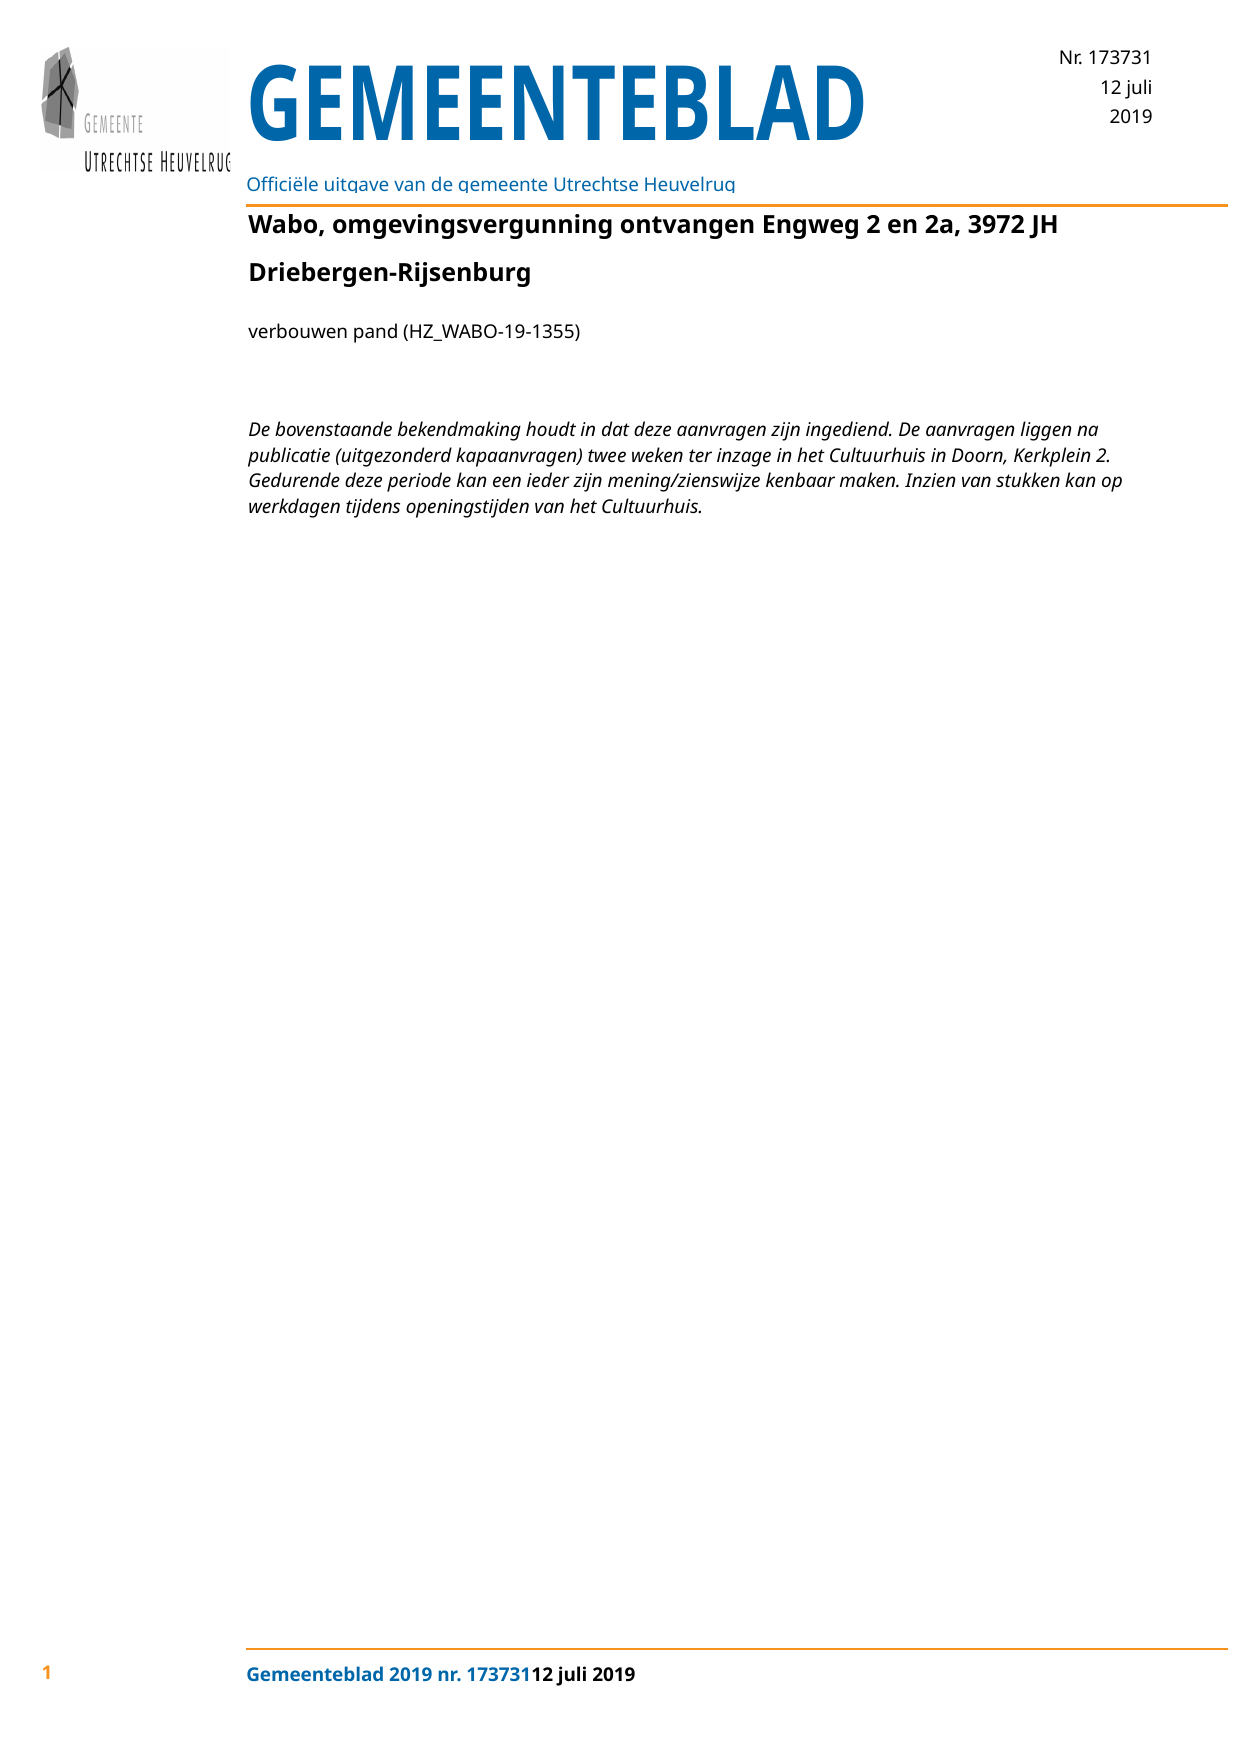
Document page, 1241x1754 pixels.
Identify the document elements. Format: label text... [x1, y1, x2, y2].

text De bovenstaande bekendmaking houdt in dat deze aanvragen zijn ingediend. De aanvragen liggen na publicatie (uitgezonderd kapaanvragen) twee weken ter inzage in het Cultuurhuis in Doorn, Kerkplein 2. Gedurende deze periode kan een ieder zijn mening/zienswijze kenbaar maken. Inzien van stukken kan op werkdagen tijdens openingstijden van het Cultuurhuis. [248, 416, 1152, 519]
picture [41, 47, 231, 172]
text Wabo, omgevingsvergunning ontvangen Engweg 2 en 2a, 3972 JH Driebergen-Rijsenburg [248, 207, 1152, 288]
text verbouwen pand (HZ_WABO-19-1355) [248, 318, 1152, 344]
